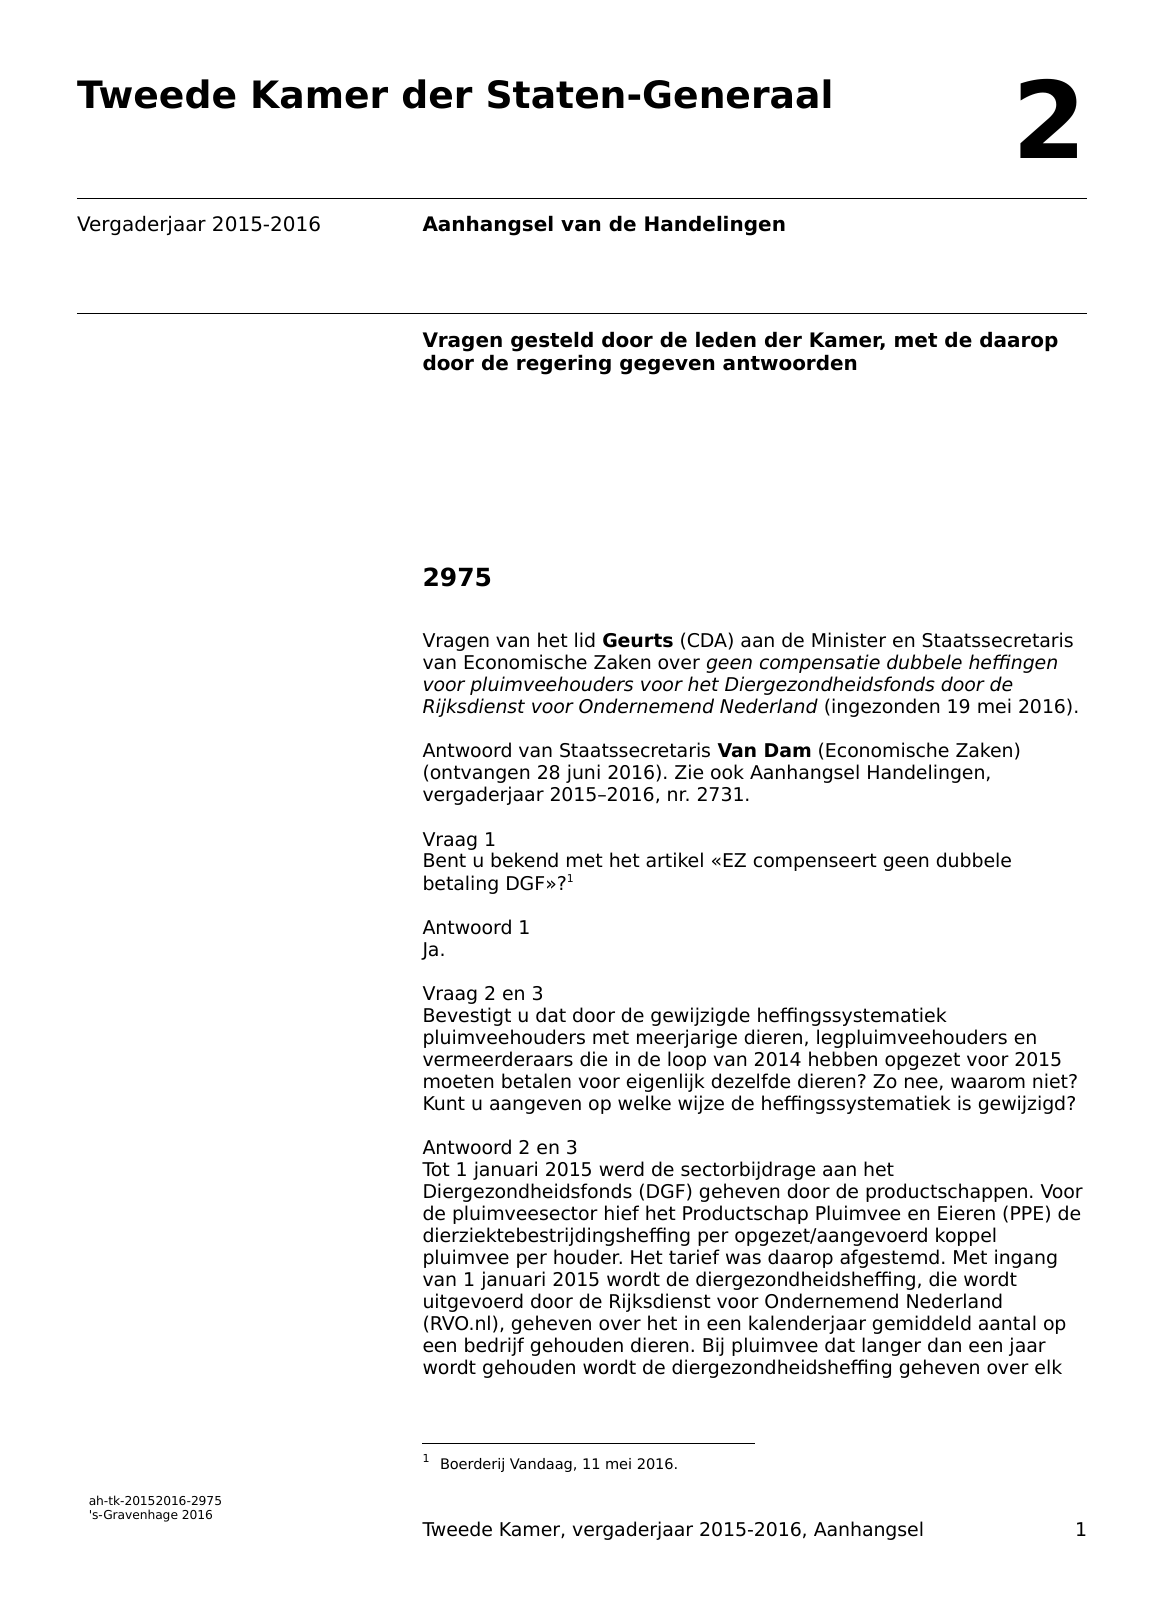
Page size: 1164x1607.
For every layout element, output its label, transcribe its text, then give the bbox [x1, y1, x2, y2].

text Vraag 2 en 3 [422, 983, 1087, 1005]
table_header Tweede Kamer der Staten-Generaal [77, 59, 886, 198]
text Boerderij Vandaag, 11 mei 2016. [422, 1452, 1087, 1474]
text Antwoord 1 [422, 917, 1087, 938]
text Vragen van het lid Geurts (CDA) aan de Minister en Staatssecretaris van Economische Zaken over geen compensatie dubbele heffingen voor pluimveehouders voor het Diergezondheidsfonds door de Rijksdienst voor Ondernemend Nederland (ingezonden 19 mei 2016). [422, 630, 1087, 718]
text Kunt u aangeven op welke wijze de heffingssystematiek is gewijzigd? [422, 1093, 1087, 1114]
text ah-tk-20152016-2975 [88, 1494, 323, 1508]
table_cell Aanhangsel van de Handelingen [422, 199, 1087, 313]
table_cell Vergaderjaar 2015-2016 [77, 199, 422, 313]
text Bevestigt u dat door de gewijzigde heffingssystematiek pluimveehouders met meerjarige dieren, legpluimveehouders en vermeerderaars die in de loop van 2014 hebben opgezet voor 2015 moeten betalen voor eigenlijk dezelfde dieren? Zo nee, waarom niet? [422, 1005, 1087, 1093]
table_header 2 [886, 59, 1087, 198]
text Tot 1 januari 2015 werd de sectorbijdrage aan het Diergezondheidsfonds (DGF) geheven door de productschappen. Voor de pluimveesector hief het Productschap Pluimvee en Eieren (PPE) de dierziektebestrijdingsheffing per opgezet/aangevoerd koppel pluimvee per houder. Het tarief was daarop afgestemd. Met ingang van 1 januari 2015 wordt de diergezondheidsheffing, die wordt uitgevoerd door de Rijksdienst voor Ondernemend Nederland (RVO.nl), geheven over het in een kalenderjaar gemiddeld aantal op een bedrijf gehouden dieren. Bij pluimvee dat langer dan een jaar wordt gehouden wordt de diergezondheidsheffing geheven over elk [422, 1159, 1087, 1378]
table_cell Vragen gesteld door de leden der Kamer, met de daarop door de regering gegeven antwoorden [422, 314, 1087, 375]
text 's-Gravenhage 2016 [88, 1508, 323, 1522]
text Bent u bekend met het artikel «EZ compenseert geen dubbele betaling DGF»? [422, 850, 1087, 894]
text Vraag 1 [422, 828, 1087, 850]
table_cell [77, 314, 422, 375]
text 2975 [422, 563, 1087, 592]
text Antwoord van Staatssecretaris Van Dam (Economische Zaken) (ontvangen 28 juni 2016). Zie ook Aanhangsel Handelingen, vergaderjaar 2015–2016, nr. 2731. [422, 740, 1087, 806]
text Ja. [422, 938, 1087, 961]
text Antwoord 2 en 3 [422, 1137, 1087, 1159]
